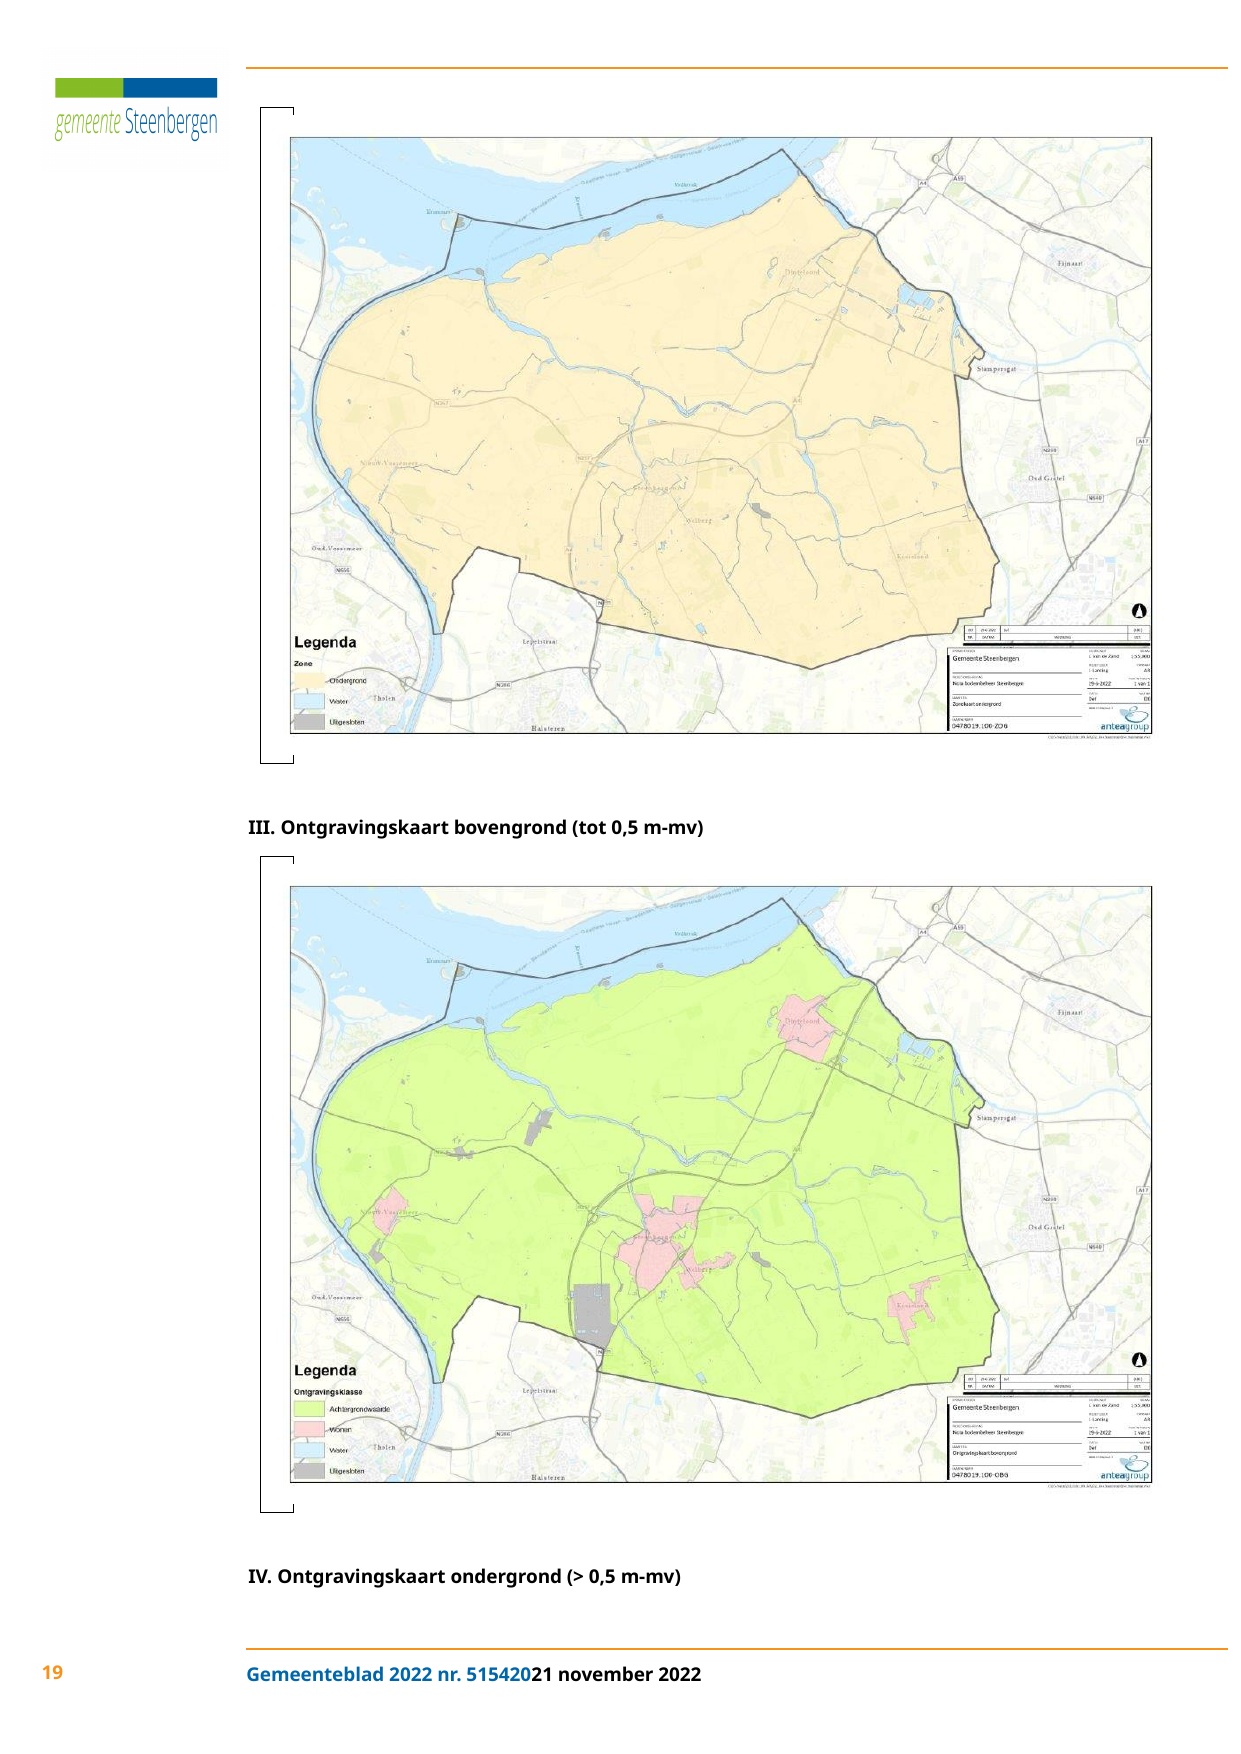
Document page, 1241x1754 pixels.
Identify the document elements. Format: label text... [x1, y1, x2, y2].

text IV. Ontgravingskaart ondergrond (> 0,5 m-mv) [248, 1563, 1152, 1589]
picture [268, 864, 1173, 1504]
picture [41, 47, 231, 172]
picture [268, 115, 1173, 755]
text III. Ontgravingskaart bovengrond (tot 0,5 m-mv) [248, 814, 1152, 840]
